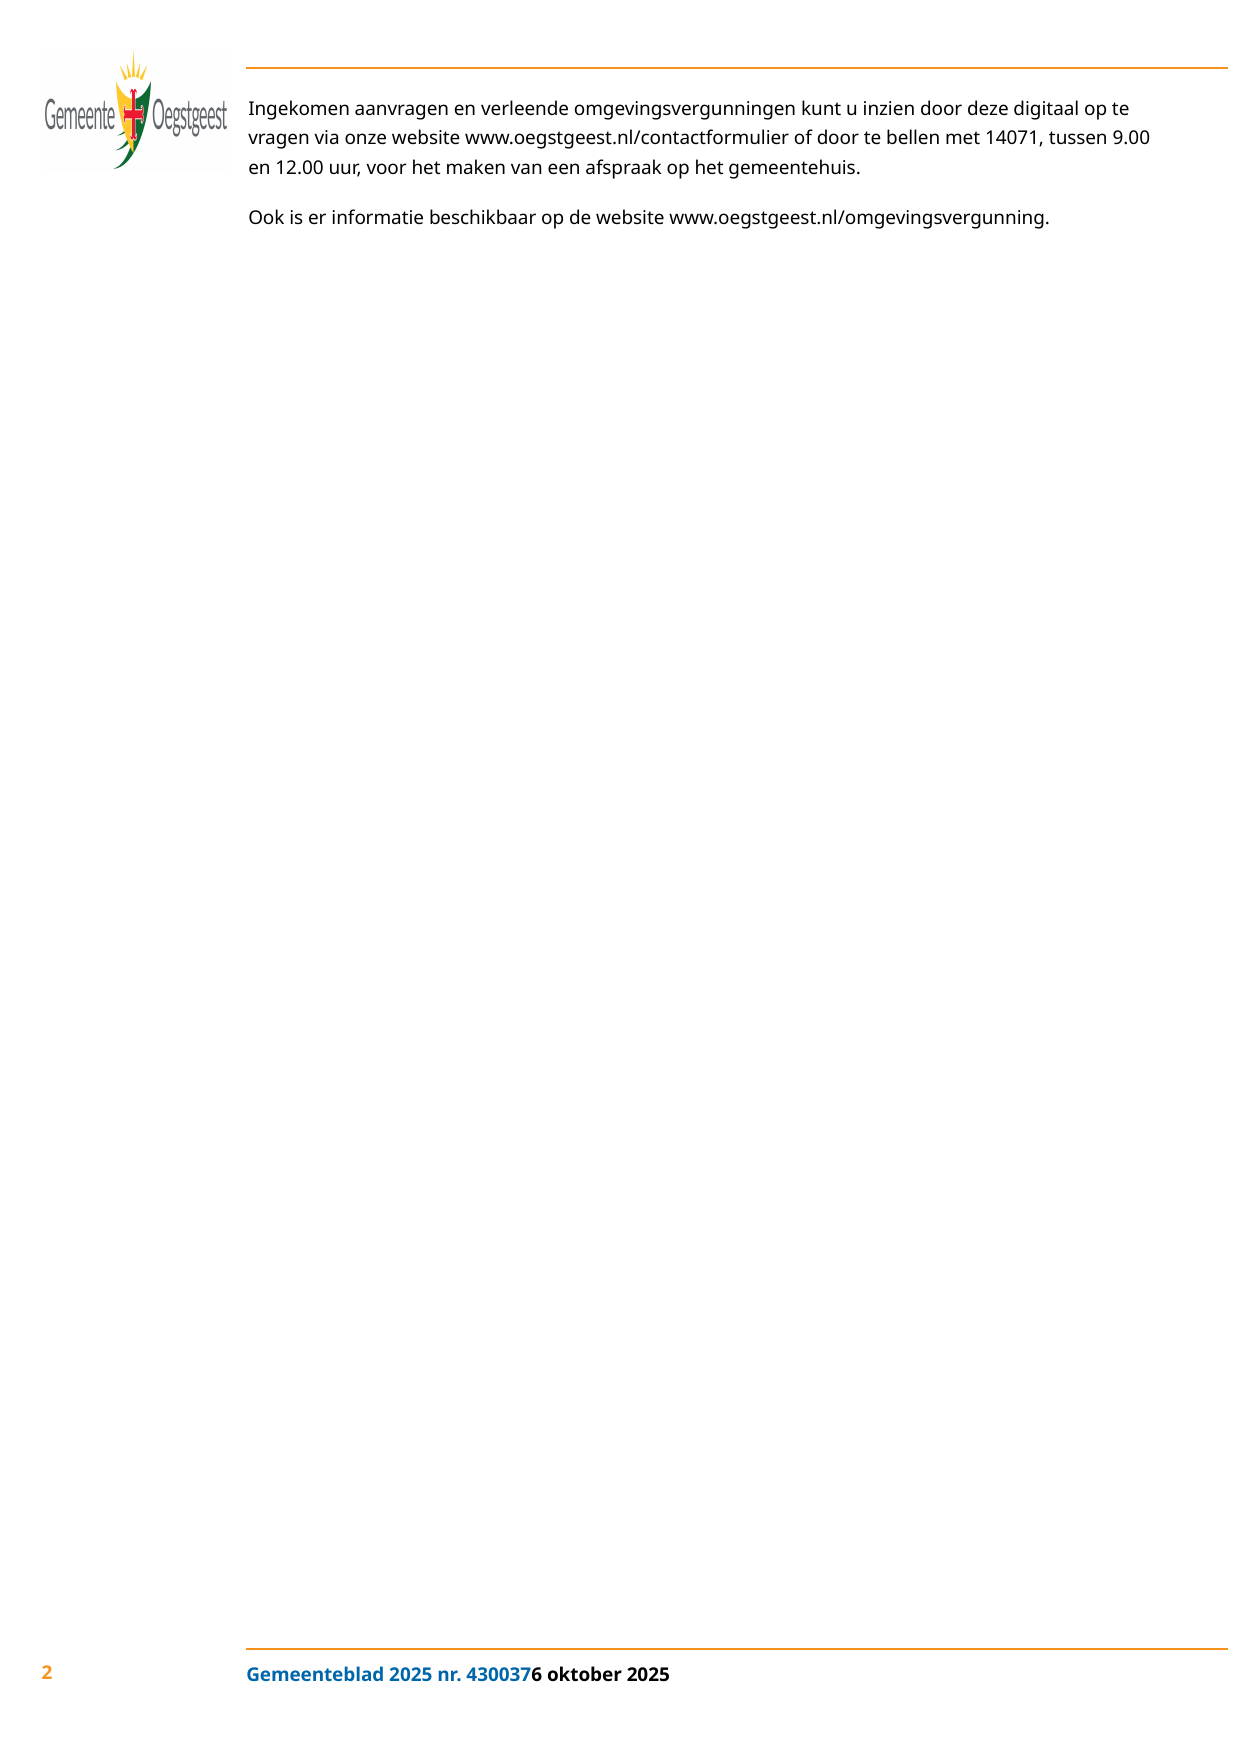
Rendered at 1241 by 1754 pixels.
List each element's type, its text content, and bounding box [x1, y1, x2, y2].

text Ook is er informatie beschikbaar op de website www.oegstgeest.nl/omgevingsvergunning. [248, 204, 1152, 230]
picture [41, 47, 231, 172]
text Ingekomen aanvragen en verleende omgevingsvergunningen kunt u inzien door deze digitaal op te vragen via onze website www.oegstgeest.nl/contactformulier of door te bellen met 14071, tussen 9.00 en 12.00 uur, voor het maken van een afspraak op het gemeentehuis. [248, 95, 1152, 180]
